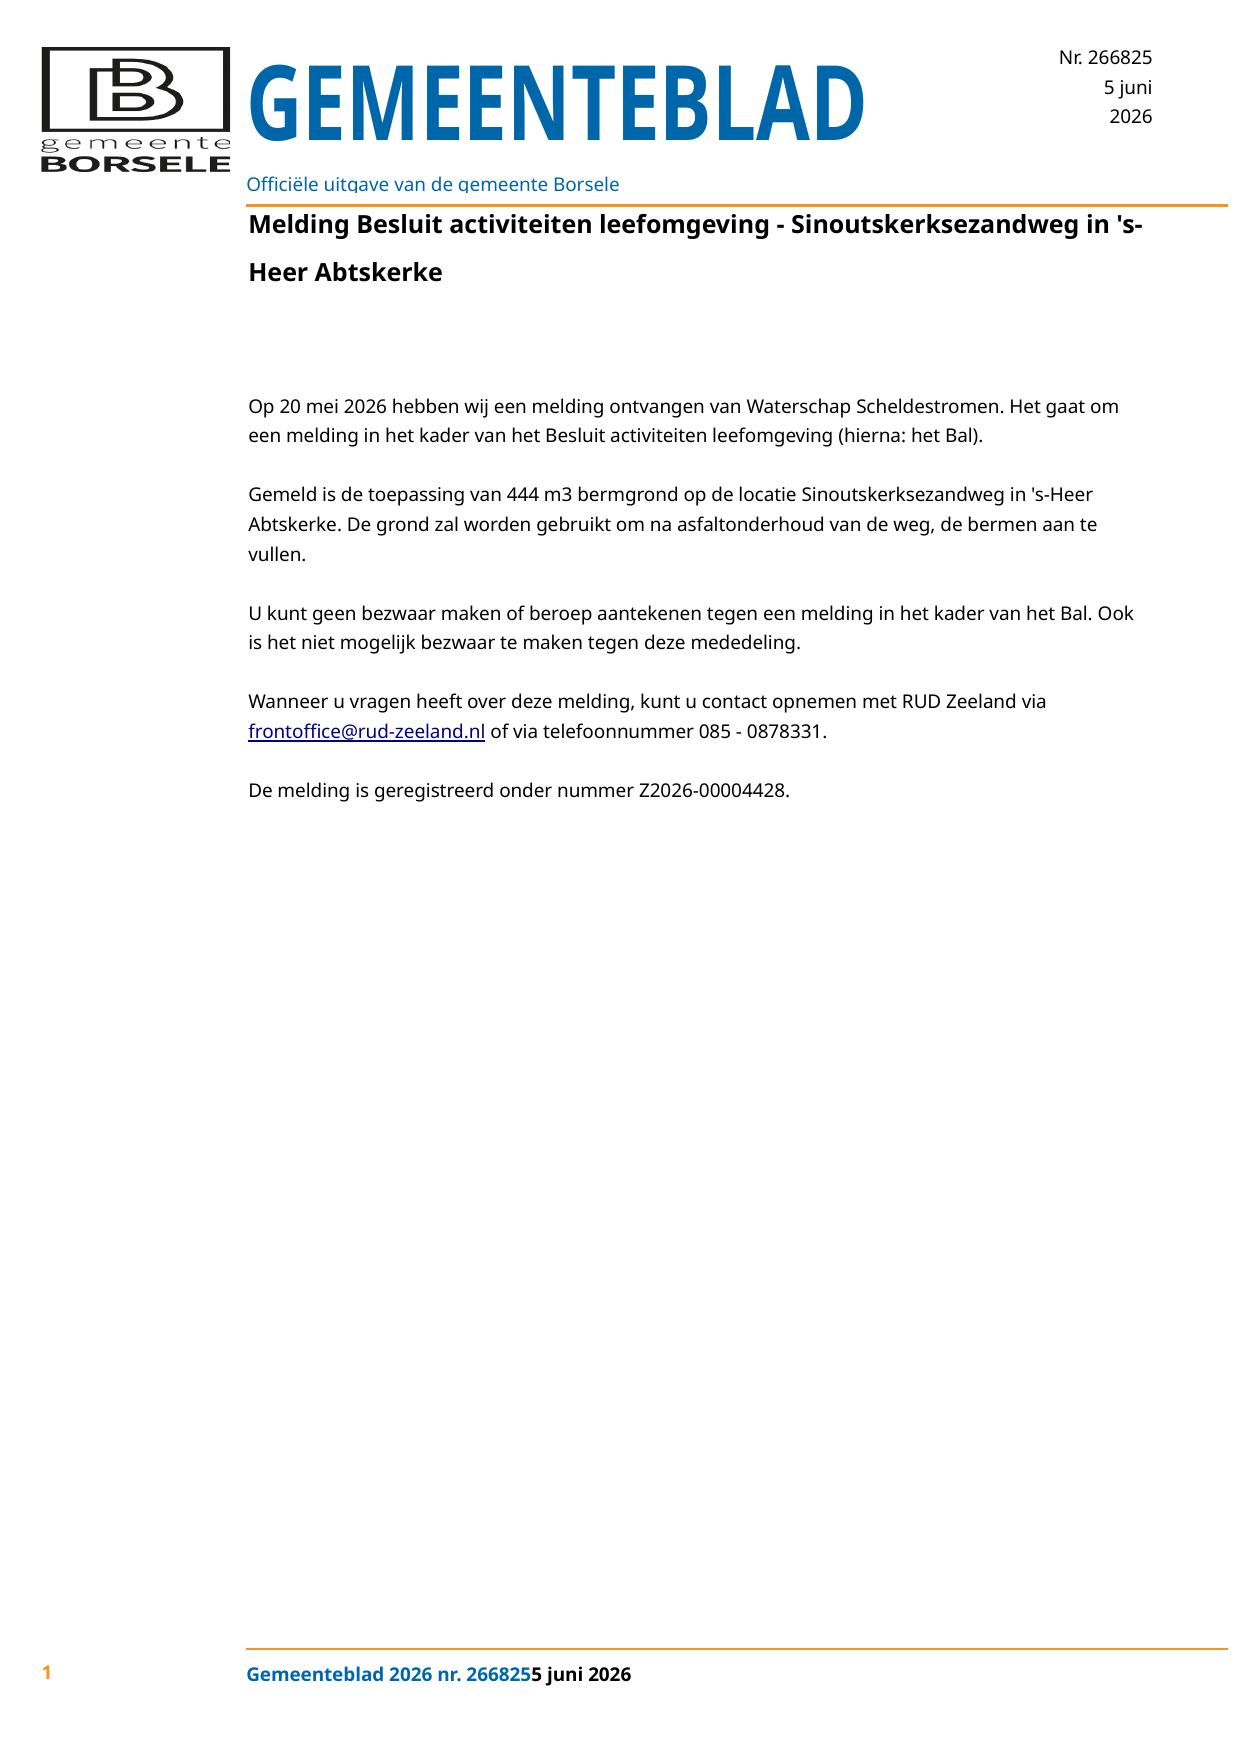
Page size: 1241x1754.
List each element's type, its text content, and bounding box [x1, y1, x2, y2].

text Gemeld is de toepassing van 444 m3 bermgrond op de locatie Sinoutskerksezandweg in 's-Heer Abtskerke. De grond zal worden gebruikt om na asfaltonderhoud van de weg, de bermen aan te vullen. [248, 482, 1152, 567]
picture [41, 47, 231, 172]
text Melding Besluit activiteiten leefomgeving - Sinoutskerksezandweg in 's-Heer Abtskerke [248, 207, 1152, 288]
text Op 20 mei 2026 hebben wij een melding ontvangen van Waterschap Scheldestromen. Het gaat om een melding in het kader van het Besluit activiteiten leefomgeving (hierna: het Bal). [248, 393, 1152, 448]
text Wanneer u vragen heeft over deze melding, kunt u contact opnemen met RUD Zeeland via frontoffice@rud-zeeland.nl of via telefoonnummer 085 - 0878331. [248, 689, 1152, 744]
text De melding is geregistreerd onder nummer Z2026-00004428. [248, 777, 1152, 803]
text U kunt geen bezwaar maken of beroep aantekenen tegen een melding in het kader van het Bal. Ook is het niet mogelijk bezwaar te maken tegen deze mededeling. [248, 600, 1152, 655]
